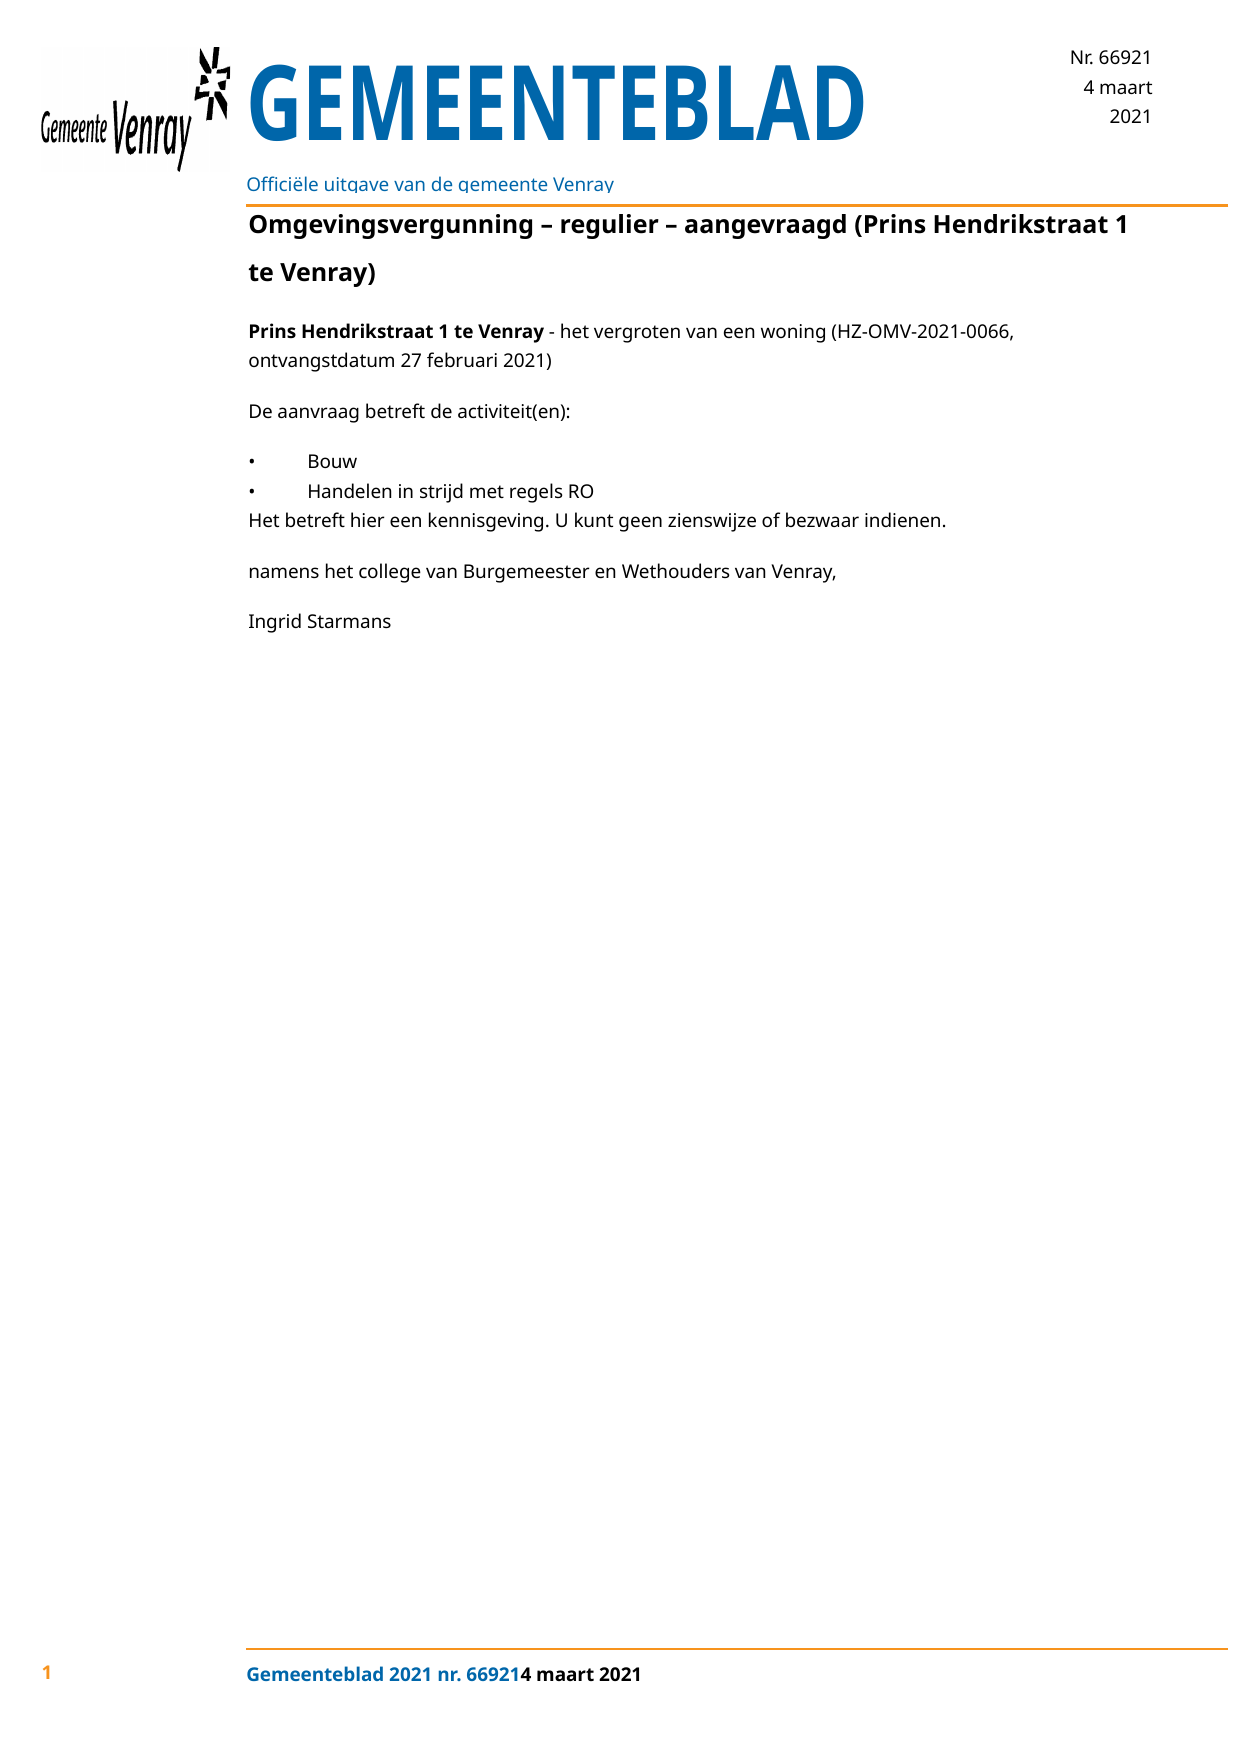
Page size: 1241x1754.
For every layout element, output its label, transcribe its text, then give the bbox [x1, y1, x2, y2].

list Bouw [248, 448, 1152, 474]
text De aanvraag betreft de activiteit(en): [248, 398, 1152, 424]
text Het betreft hier een kennisgeving. U kunt geen zienswijze of bezwaar indienen. [248, 507, 1152, 533]
picture [41, 47, 231, 172]
text namens het college van Burgemeester en Wethouders van Venray, [248, 558, 1152, 584]
text Omgevingsvergunning – regulier – aangevraagd (Prins Hendrikstraat 1 te Venray) [248, 207, 1152, 288]
list Handelen in strijd met regels RO [248, 478, 1152, 504]
text Prins Hendrikstraat 1 te Venray - het vergroten van een woning (HZ-OMV-2021-0066, ontvangstdatum 27 februari 2021) [248, 318, 1152, 373]
text Ingrid Starmans [248, 608, 1152, 634]
